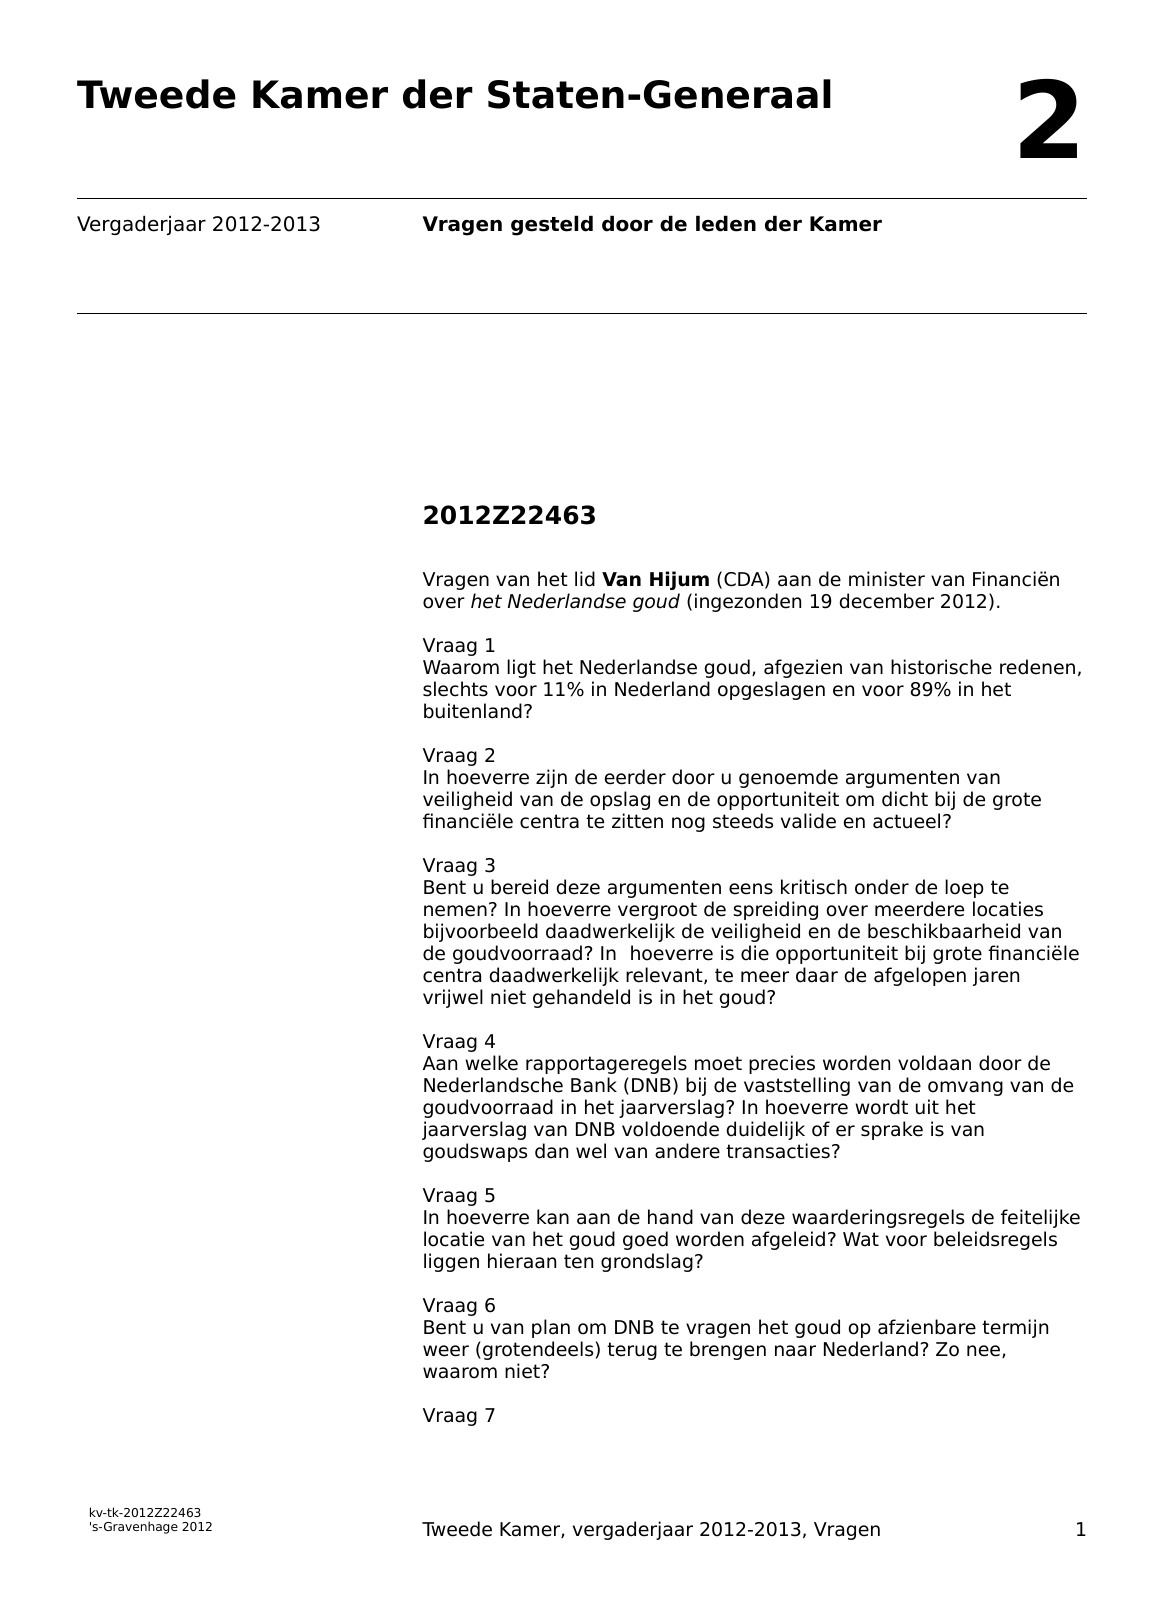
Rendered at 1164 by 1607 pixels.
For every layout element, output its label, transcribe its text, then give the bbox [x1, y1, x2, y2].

table_cell Vragen gesteld door de leden der Kamer [422, 199, 1087, 313]
text Bent u van plan om DNB te vragen het goud op afzienbare termijn weer (grotendeels) terug te brengen naar Nederland? Zo nee, waarom niet? [422, 1317, 1087, 1383]
text Vraag 3 [422, 855, 1087, 877]
text 2012Z22463 [422, 501, 1087, 531]
table_cell Vergaderjaar 2012-2013 [77, 199, 422, 313]
text Vraag 4 [422, 1031, 1087, 1053]
text Vragen van het lid Van Hijum (CDA) aan de minister van Financiën over het Nederlandse goud (ingezonden 19 december 2012). [422, 569, 1087, 613]
text kv-tk-2012Z22463 [88, 1506, 323, 1520]
text Aan welke rapportageregels moet precies worden voldaan door de Nederlandsche Bank (DNB) bij de vaststelling van de omvang van de goudvoorraad in het jaarverslag? In hoeverre wordt uit het jaarverslag van DNB voldoende duidelijk of er sprake is van goudswaps dan wel van andere transacties? [422, 1053, 1087, 1163]
table_header 2 [886, 59, 1087, 198]
text In hoeverre kan aan de hand van deze waarderingsregels de feitelijke locatie van het goud goed worden afgeleid? Wat voor beleidsregels liggen hieraan ten grondslag? [422, 1207, 1087, 1273]
text Vraag 2 [422, 745, 1087, 767]
text Bent u bereid deze argumenten eens kritisch onder de loep te nemen? In hoeverre vergroot de spreiding over meerdere locaties bijvoorbeeld daadwerkelijk de veiligheid en de beschikbaarheid van de goudvoorraad? In hoeverre is die opportuniteit bij grote financiële centra daadwerkelijk relevant, te meer daar de afgelopen jaren vrijwel niet gehandeld is in het goud? [422, 877, 1087, 1009]
text Vraag 5 [422, 1185, 1087, 1207]
text In hoeverre zijn de eerder door u genoemde argumenten van veiligheid van de opslag en de opportuniteit om dicht bij de grote financiële centra te zitten nog steeds valide en actueel? [422, 767, 1087, 833]
text Waarom ligt het Nederlandse goud, afgezien van historische redenen, slechts voor 11% in Nederland opgeslagen en voor 89% in het buitenland? [422, 657, 1087, 723]
text Vraag 6 [422, 1295, 1087, 1317]
text Vraag 7 [422, 1405, 1087, 1427]
text 's-Gravenhage 2012 [88, 1520, 323, 1534]
table_header Tweede Kamer der Staten-Generaal [77, 59, 886, 198]
text Vraag 1 [422, 635, 1087, 657]
